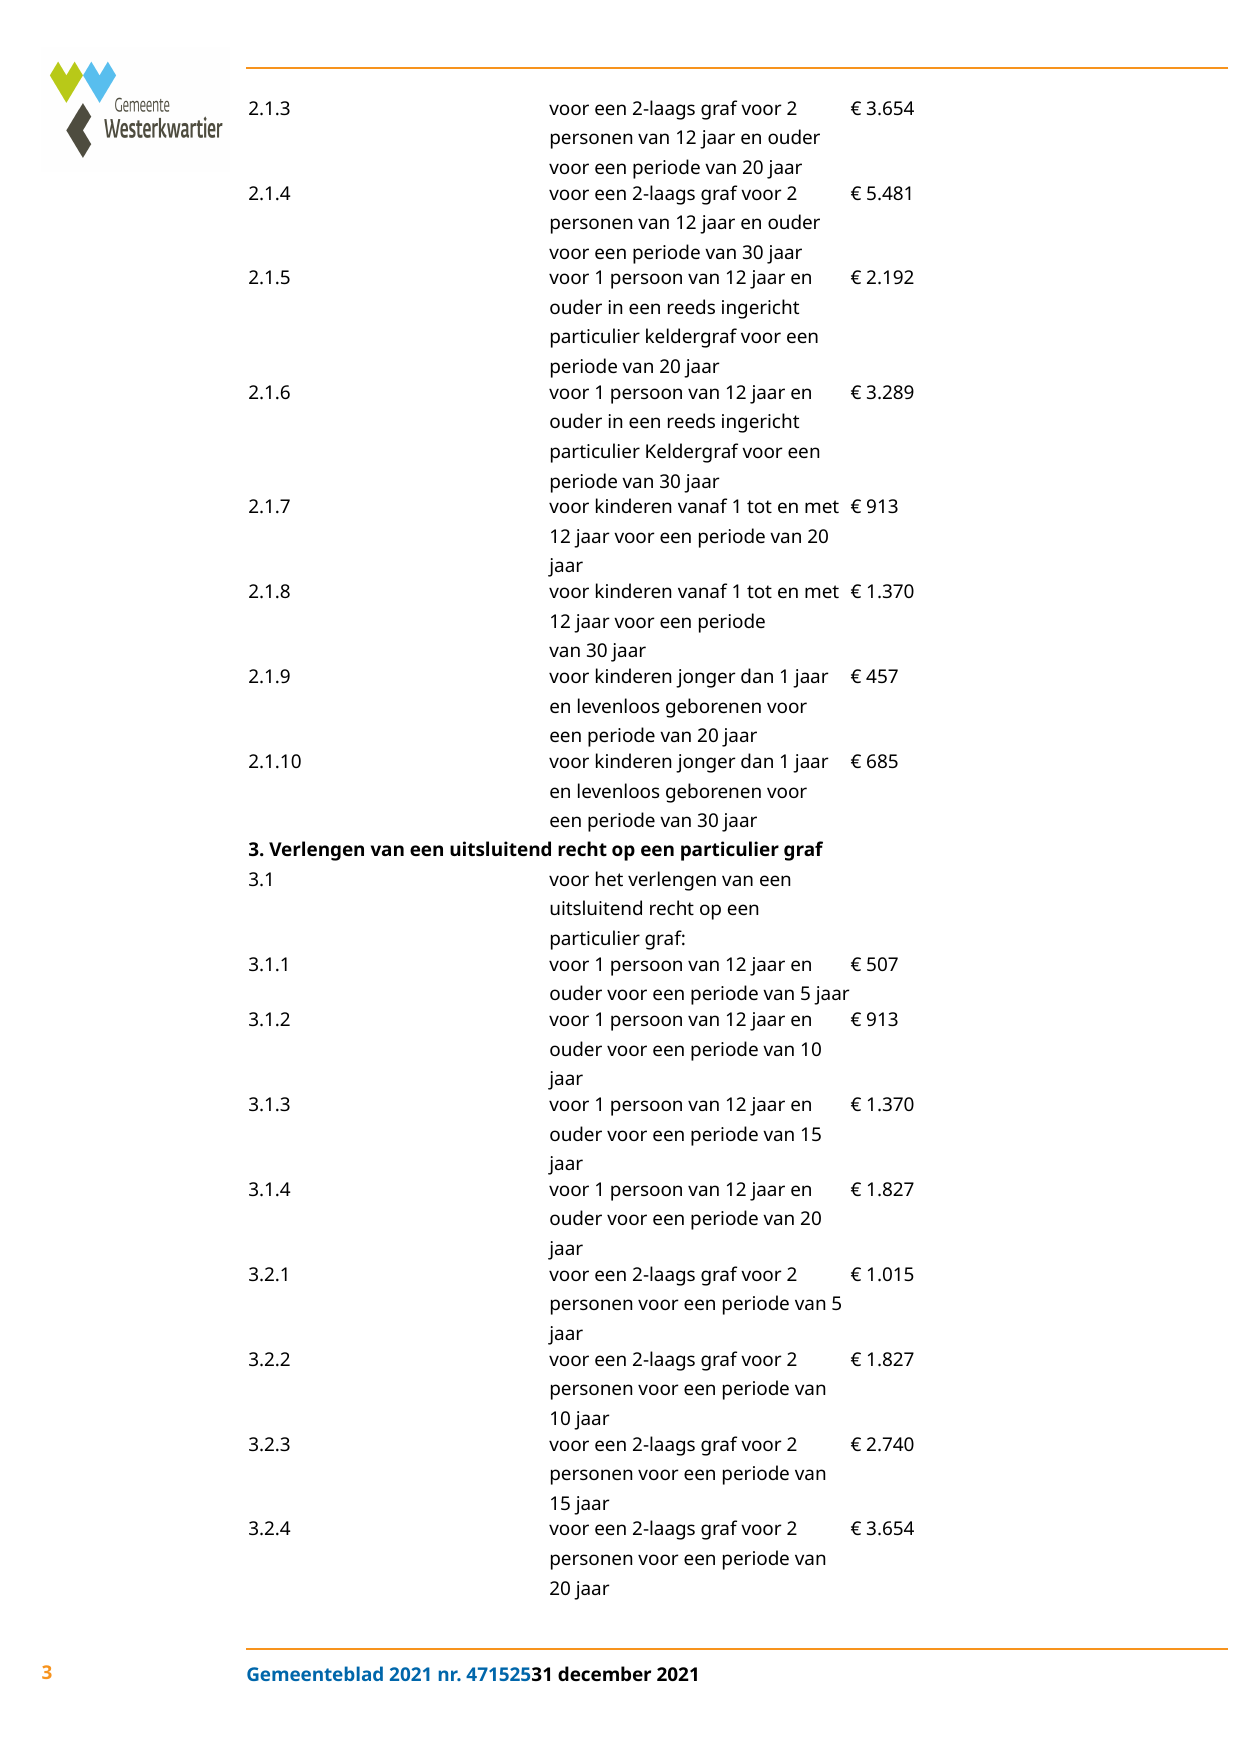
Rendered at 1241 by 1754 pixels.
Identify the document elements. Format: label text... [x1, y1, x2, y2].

table_cell € 507 [850, 951, 1152, 1006]
table_header 3.1 [248, 866, 549, 951]
table_cell 2.1.7 [248, 494, 549, 578]
table_cell € 913 [850, 494, 1152, 578]
table_cell 2.1.9 [248, 663, 549, 748]
table_cell voor een 2-laags graf voor 2 personen voor een periode van 10 jaar [549, 1346, 850, 1431]
table_cell 3.1.4 [248, 1176, 549, 1261]
table_cell € 457 [850, 663, 1152, 748]
text 3. Verlengen van een uitsluitend recht op een particulier graf [248, 836, 1152, 862]
table_cell € 3.654 [850, 1516, 1152, 1601]
table_cell € 685 [850, 748, 1152, 833]
table_cell 3.2.3 [248, 1431, 549, 1516]
table_header [850, 866, 1152, 951]
table_cell 2.1.8 [248, 579, 549, 663]
table_cell 2.1.6 [248, 379, 549, 493]
table_cell voor een 2-laags graf voor 2 personen voor een periode van 15 jaar [549, 1431, 850, 1516]
table_cell voor 1 persoon van 12 jaar en ouder voor een periode van 10 jaar [549, 1006, 850, 1091]
table_cell € 2.740 [850, 1431, 1152, 1516]
table_cell € 5.481 [850, 180, 1152, 264]
table_cell voor een 2-laags graf voor 2 personen van 12 jaar en ouder voor een periode van 30 jaar [549, 180, 850, 264]
table_cell voor 1 persoon van 12 jaar en ouder voor een periode van 15 jaar [549, 1091, 850, 1176]
table_cell € 1.370 [850, 579, 1152, 663]
table_cell € 913 [850, 1006, 1152, 1091]
table_cell 3.2.2 [248, 1346, 549, 1431]
table_cell 3.1.3 [248, 1091, 549, 1176]
table_cell 2.1.3 [248, 95, 549, 180]
table_cell voor 1 persoon van 12 jaar en ouder in een reeds ingericht particulier keldergraf voor een periode van 20 jaar [549, 265, 850, 379]
table_cell € 1.827 [850, 1346, 1152, 1431]
table_cell 3.1.1 [248, 951, 549, 1006]
table_cell voor een 2-laags graf voor 2 personen van 12 jaar en ouder voor een periode van 20 jaar [549, 95, 850, 180]
table_cell 3.2.4 [248, 1516, 549, 1601]
table_cell € 1.827 [850, 1176, 1152, 1261]
table_cell 3.1.2 [248, 1006, 549, 1091]
table_cell voor 1 persoon van 12 jaar en ouder voor een periode van 5 jaar [549, 951, 850, 1006]
table_cell 2.1.10 [248, 748, 549, 833]
table_cell voor kinderen jonger dan 1 jaar en levenloos geborenen voor een periode van 30 jaar [549, 748, 850, 833]
table_header voor het verlengen van een uitsluitend recht op een particulier graf: [549, 866, 850, 951]
table_cell voor 1 persoon van 12 jaar en ouder in een reeds ingericht particulier Keldergraf voor een periode van 30 jaar [549, 379, 850, 493]
table_cell voor kinderen vanaf 1 tot en met 12 jaar voor een periode van 20 jaar [549, 494, 850, 578]
table_cell € 1.370 [850, 1091, 1152, 1176]
table_cell 2.1.4 [248, 180, 549, 264]
table_cell voor 1 persoon van 12 jaar en ouder voor een periode van 20 jaar [549, 1176, 850, 1261]
table_cell € 1.015 [850, 1261, 1152, 1346]
table_cell € 3.654 [850, 95, 1152, 180]
table_cell 3.2.1 [248, 1261, 549, 1346]
table_cell voor een 2-laags graf voor 2 personen voor een periode van 5 jaar [549, 1261, 850, 1346]
table_cell voor kinderen jonger dan 1 jaar en levenloos geborenen voor een periode van 20 jaar [549, 663, 850, 748]
picture [41, 47, 231, 172]
table_cell € 2.192 [850, 265, 1152, 379]
table_cell 2.1.5 [248, 265, 549, 379]
table_cell voor kinderen vanaf 1 tot en met 12 jaar voor een periode van 30 jaar [549, 579, 850, 663]
table_cell voor een 2-laags graf voor 2 personen voor een periode van 20 jaar [549, 1516, 850, 1601]
table_cell € 3.289 [850, 379, 1152, 493]
